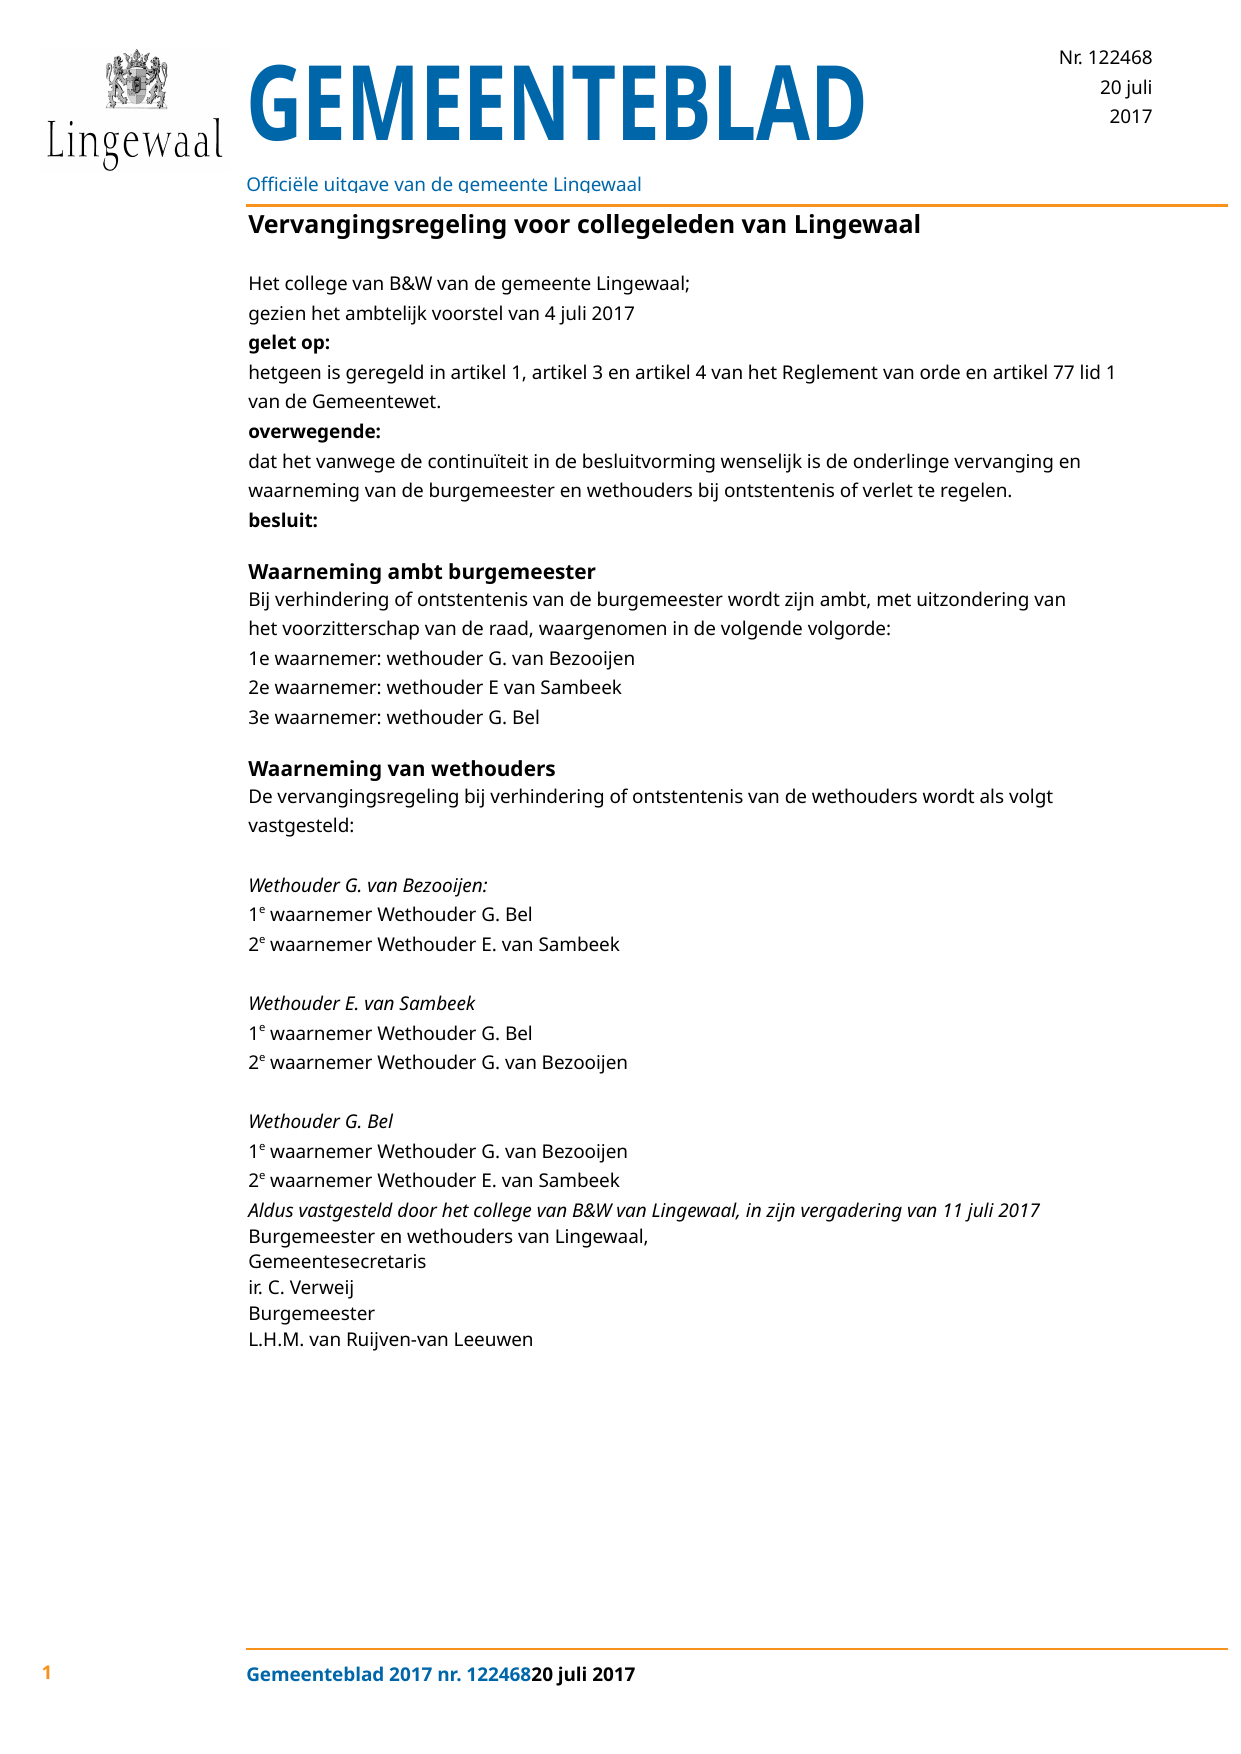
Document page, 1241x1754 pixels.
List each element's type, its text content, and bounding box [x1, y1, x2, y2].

text gezien het ambtelijk voorstel van 4 juli 2017 [248, 300, 1152, 326]
text Wethouder E. van Sambeek [248, 990, 1152, 1016]
text 2e waarnemer Wethouder E. van Sambeek [248, 1168, 1152, 1193]
text 3e waarnemer: wethouder G. Bel [248, 704, 1152, 730]
text 1e waarnemer: wethouder G. van Bezooijen [248, 645, 1152, 671]
text 2e waarnemer: wethouder E van Sambeek [248, 674, 1152, 700]
text 2e waarnemer Wethouder G. van Bezooijen [248, 1049, 1152, 1075]
text Burgemeester en wethouders van Lingewaal, [248, 1223, 1152, 1249]
text Burgemeester [248, 1300, 1152, 1326]
text dat het vanwege de continuïteit in de besluitvorming wenselijk is de onderlinge vervanging en waarneming van de burgemeester en wethouders bij ontstentenis of verlet te regelen. [248, 448, 1152, 503]
text 1e waarnemer Wethouder G. Bel [248, 901, 1152, 927]
text Wethouder G. Bel [248, 1108, 1152, 1134]
text Bij verhindering of ontstentenis van de burgemeester wordt zijn ambt, met uitzondering van [248, 586, 1152, 612]
text Waarneming ambt burgemeester [248, 557, 1152, 586]
text Gemeentesecretaris [248, 1249, 1152, 1274]
text gelet op: [248, 329, 1152, 355]
text Waarneming van wethouders [248, 754, 1152, 783]
text Vervangingsregeling voor collegeleden van Lingewaal [248, 207, 1152, 241]
text overwegende: [248, 418, 1152, 444]
text 1e waarnemer Wethouder G. Bel [248, 1020, 1152, 1045]
text Aldus vastgesteld door het college van B&W van Lingewaal, in zijn vergadering van 11 juli 2017 [248, 1197, 1152, 1223]
text 2e waarnemer Wethouder E. van Sambeek [248, 931, 1152, 957]
text hetgeen is geregeld in artikel 1, artikel 3 en artikel 4 van het Reglement van orde en artikel 77 lid 1 van de Gemeentewet. [248, 359, 1152, 414]
text Het college van B&W van de gemeente Lingewaal; [248, 270, 1152, 296]
text het voorzitterschap van de raad, waargenomen in de volgende volgorde: [248, 615, 1152, 641]
picture [41, 47, 231, 172]
text De vervangingsregeling bij verhindering of ontstentenis van de wethouders wordt als volgt [248, 783, 1152, 809]
text ir. C. Verweij [248, 1274, 1152, 1300]
text Wethouder G. van Bezooijen: [248, 872, 1152, 897]
text vastgesteld: [248, 813, 1152, 838]
text L.H.M. van Ruijven-van Leeuwen [248, 1326, 1152, 1352]
text besluit: [248, 507, 1152, 533]
text 1e waarnemer Wethouder G. van Bezooijen [248, 1138, 1152, 1164]
